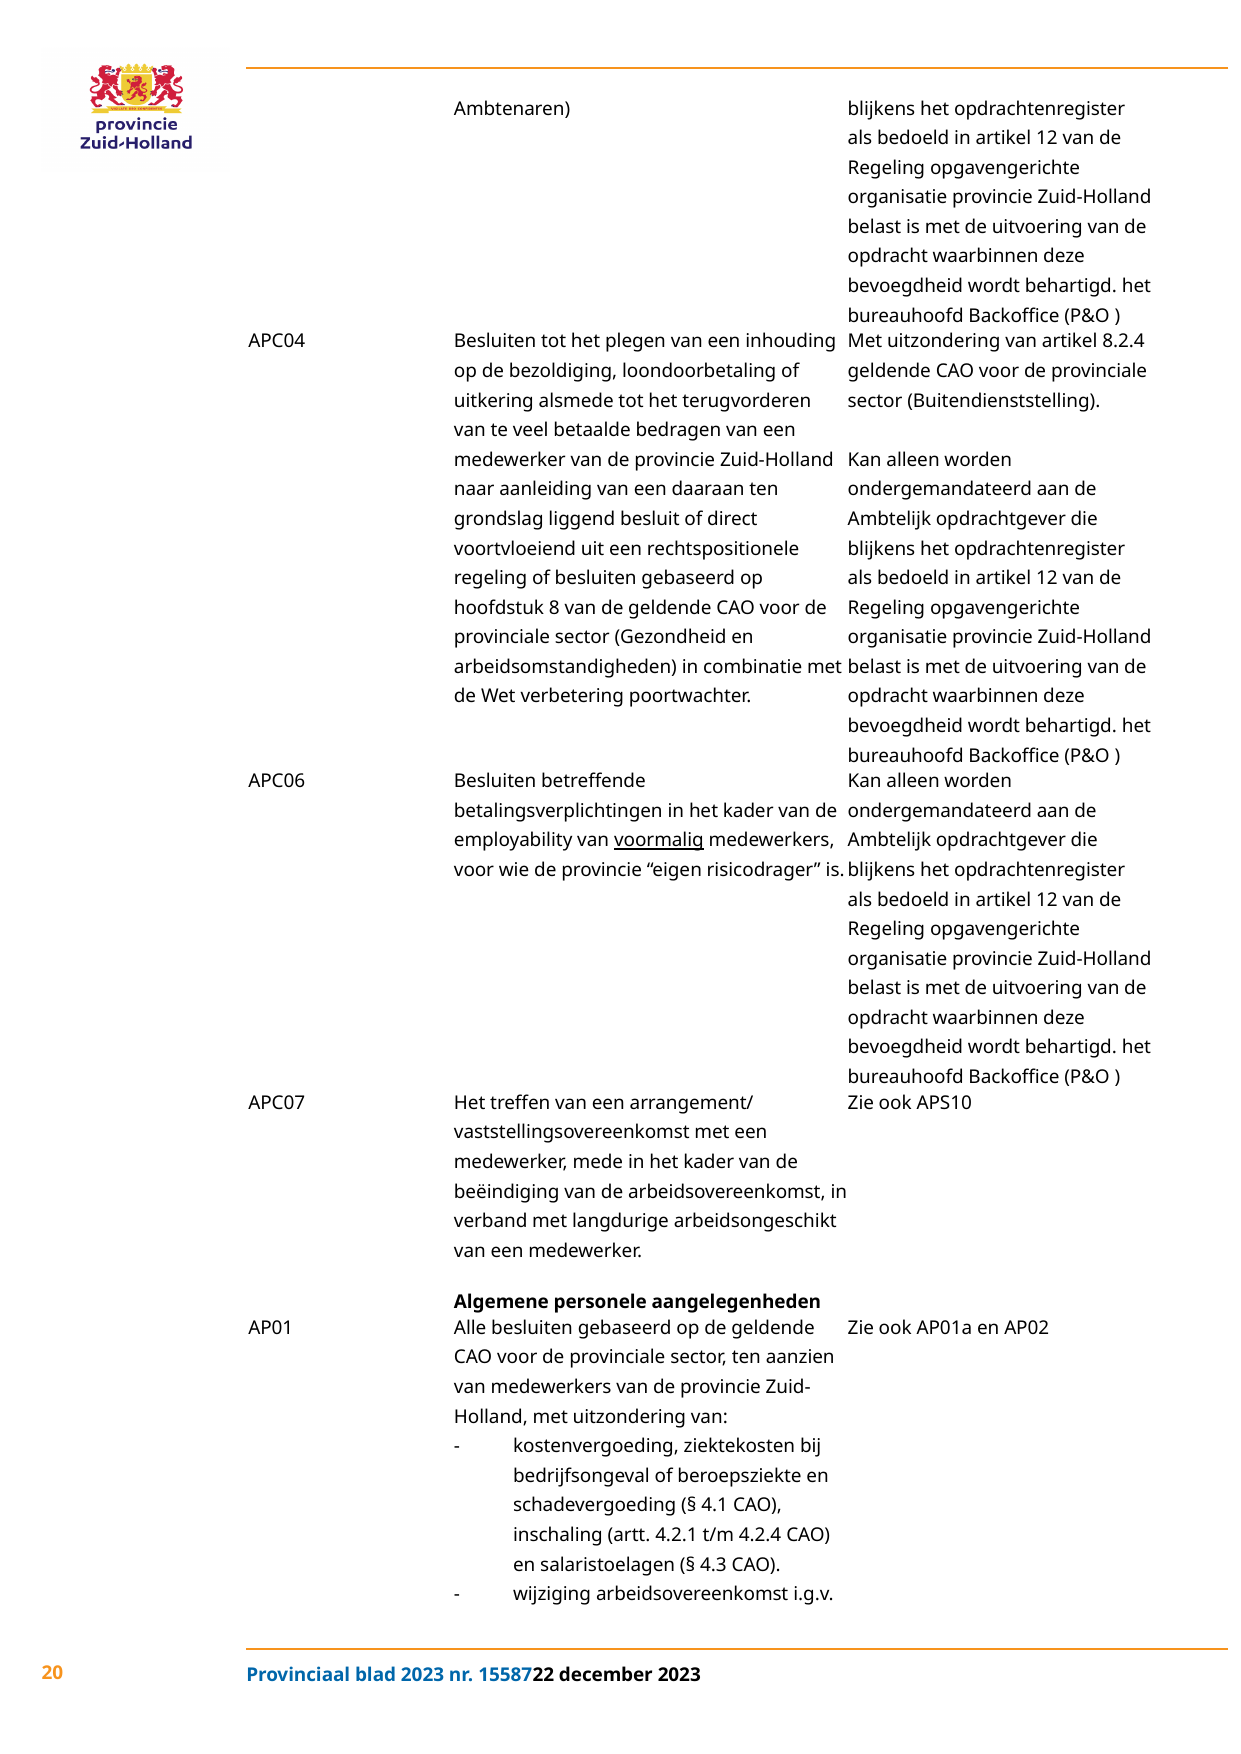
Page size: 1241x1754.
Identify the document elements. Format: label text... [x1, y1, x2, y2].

table_cell blijkens het opdrachtenregister als bedoeld in artikel 12 van de Regeling opgavengerichte organisatie provincie Zuid-Holland belast is met de uitvoering van de opdracht waarbinnen deze bevoegdheid wordt behartigd. het bureauhoofd Backoffice (P&O ) [848, 95, 1152, 328]
table_cell [248, 1263, 454, 1288]
table_cell Zie ook APS10 [848, 1089, 1152, 1263]
picture [41, 47, 231, 172]
table_cell APC04 [248, 328, 454, 767]
table_cell APC07 [248, 1089, 454, 1263]
table_cell [248, 95, 454, 328]
table_cell Het treffen van een arrangement/ vaststellingsovereenkomst met een medewerker, mede in het kader van de beëindiging van de arbeidsovereenkomst, in verband met langdurige arbeidsongeschikt van een medewerker. [454, 1089, 847, 1263]
table_cell Kan alleen worden ondergemandateerd aan de Ambtelijk opdrachtgever die blijkens het opdrachtenregister als bedoeld in artikel 12 van de Regeling opgavengerichte organisatie provincie Zuid-Holland belast is met de uitvoering van de opdracht waarbinnen deze bevoegdheid wordt behartigd. het bureauhoofd Backoffice (P&O ) [848, 768, 1152, 1089]
table_cell Met uitzondering van artikel 8.2.4 geldende CAO voor de provinciale sector (Buitendienststelling). Kan alleen worden ondergemandateerd aan de Ambtelijk opdrachtgever die blijkens het opdrachtenregister als bedoeld in artikel 12 van de Regeling opgavengerichte organisatie provincie Zuid-Holland belast is met de uitvoering van de opdracht waarbinnen deze bevoegdheid wordt behartigd. het bureauhoofd Backoffice (P&O ) [848, 328, 1152, 767]
table_cell Alle besluiten gebaseerd op de geldende CAO voor de provinciale sector, ten aanzien van medewerkers van de provincie Zuid-Holland, met uitzondering van: kostenvergoeding, ziektekosten bij bedrijfsongeval of beroepsziekte en schadevergoeding (§ 4.1 CAO), inschaling (artt. 4.2.1 t/m 4.2.4 CAO) en salaristoelagen (§ 4.3 CAO). wijziging arbeidsovereenkomst i.g.v. [454, 1314, 847, 1606]
table_cell AP01 [248, 1314, 454, 1606]
table_cell [848, 1263, 1152, 1288]
table_cell [454, 1263, 847, 1288]
table_cell APC06 [248, 768, 454, 1089]
table_cell [848, 1289, 1152, 1314]
table_cell Zie ook AP01a en AP02 [848, 1314, 1152, 1606]
table_cell Ambtenaren) [454, 95, 847, 328]
table_cell [248, 1289, 454, 1314]
table_cell Besluiten betreffende betalingsverplichtingen in het kader van de employability van voormalig medewerkers, voor wie de provincie “eigen risicodrager” is. [454, 768, 847, 1089]
table_cell Besluiten tot het plegen van een inhouding op de bezoldiging, loon­doorbetaling of uitkering alsmede tot het terugvorderen van te veel betaalde bedragen van een medewerker van de provincie Zuid-Holland naar aanleiding van een daaraan ten grondslag liggend besluit of direct voortvloeiend uit een rechtspositionele regeling of besluiten gebaseerd op hoofdstuk 8 van de geldende CAO voor de provinciale sector (Gezondheid en arbeidsomstandigheden) in combinatie met de Wet verbetering poortwachter. [454, 328, 847, 767]
table_cell Algemene personele aangelegenheden [454, 1289, 847, 1314]
